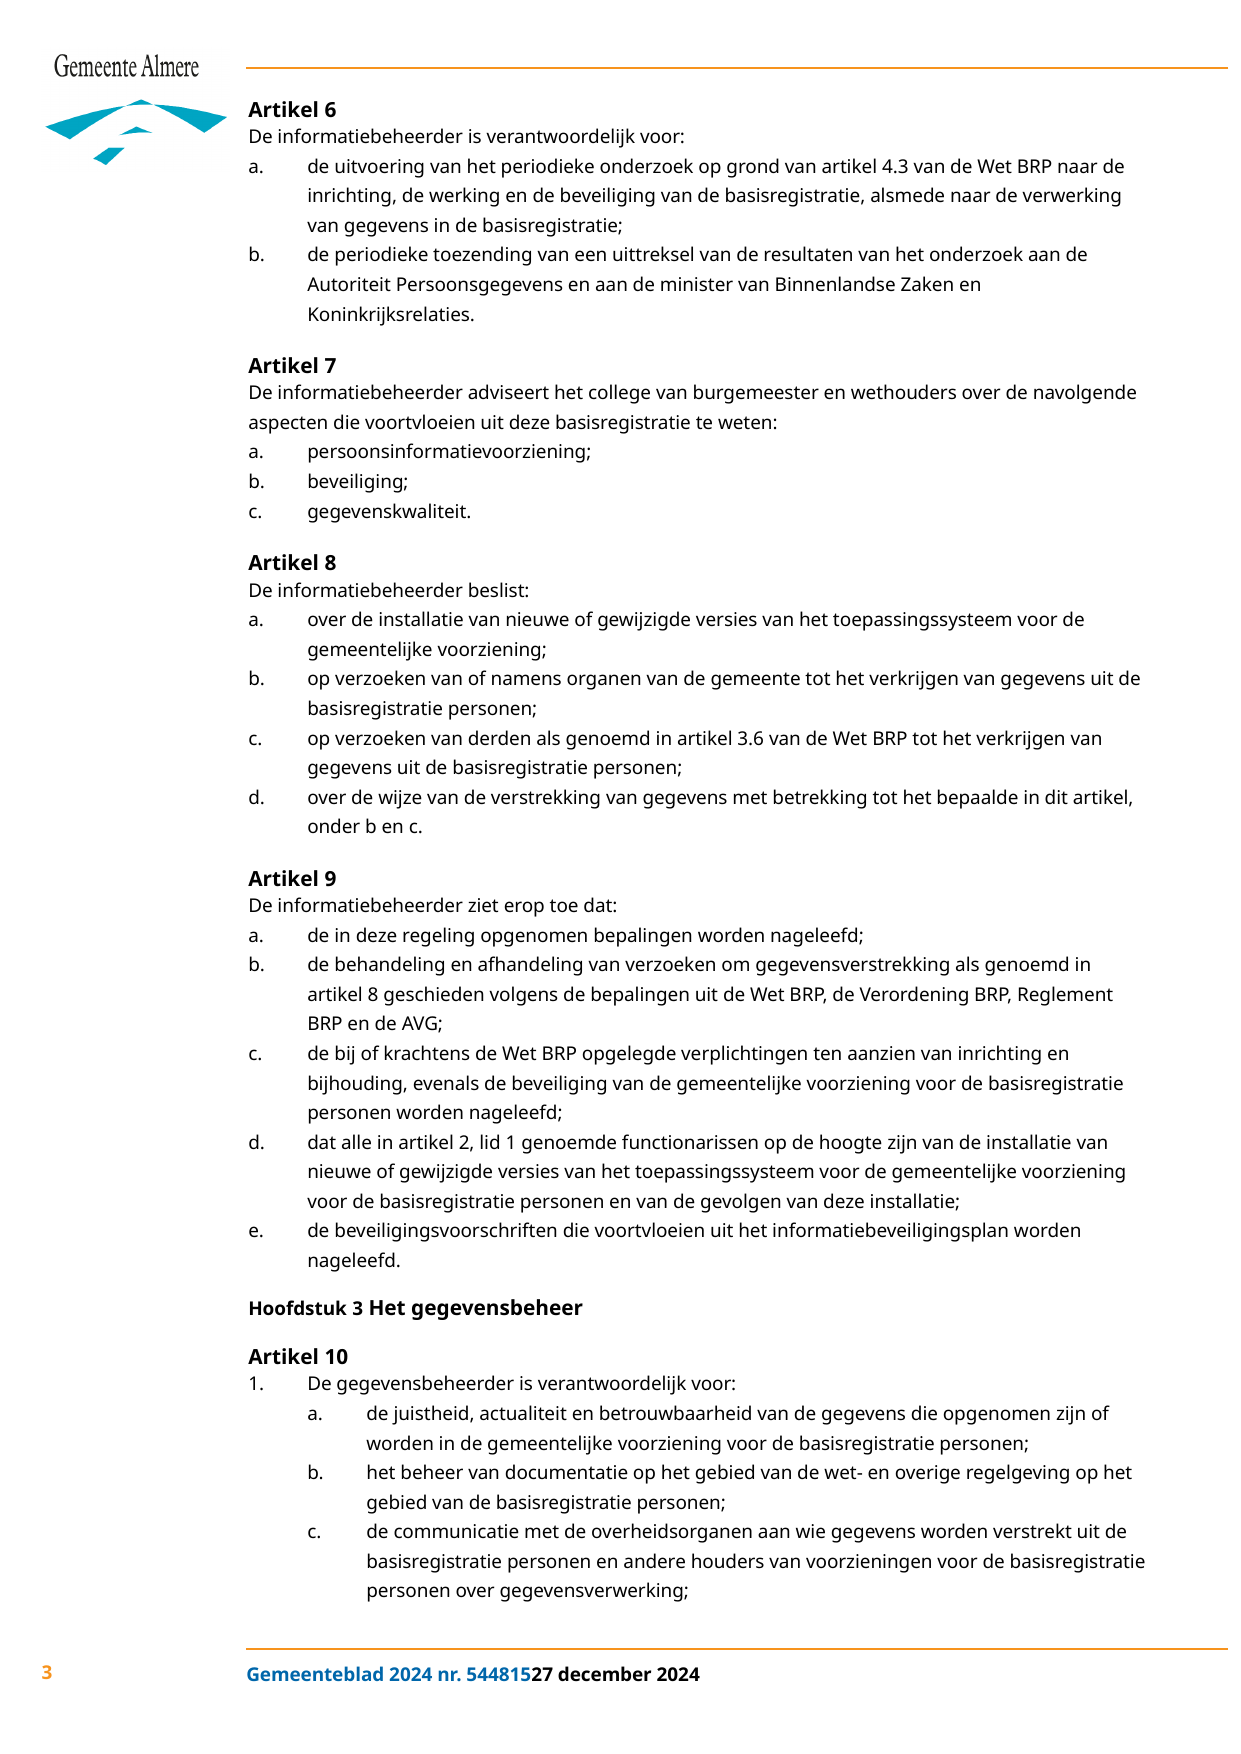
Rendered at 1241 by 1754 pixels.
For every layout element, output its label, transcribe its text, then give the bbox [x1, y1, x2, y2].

text De informatiebeheerder adviseert het college van burgemeester en wethouders over de navolgende aspecten die voortvloeien uit deze basisregistratie te weten: [248, 379, 1152, 435]
text Artikel 10 [248, 1342, 1152, 1371]
list dat alle in artikel 2, lid 1 genoemde functionarissen op de hoogte zijn van de installatie van nieuwe of gewijzigde versies van het toepassingssysteem voor de gemeentelijke voorziening voor de basisregistratie personen en van de gevolgen van deze installatie; [248, 1129, 1152, 1214]
list de periodieke toezending van een uittreksel van de resultaten van het onderzoek aan de Autoriteit Persoonsgegevens en aan de minister van Binnenlandse Zaken en Koninkrijksrelaties. [248, 242, 1152, 326]
list beveiliging; [248, 468, 1152, 494]
list de behandeling en afhandeling van verzoeken om gegevensverstrekking als genoemd in artikel 8 geschieden volgens de bepalingen uit de Wet BRP, de Verordening BRP, Reglement BRP en de AVG; [248, 951, 1152, 1036]
list de juistheid, actualiteit en betrouwbaarheid van de gegevens die opgenomen zijn of worden in de gemeentelijke voorziening voor de basisregistratie personen; [307, 1400, 1152, 1456]
text Hoofdstuk 3 Het gegevensbeheer [248, 1293, 1152, 1321]
text De informatiebeheerder is verantwoordelijk voor: [248, 123, 1152, 149]
text Artikel 7 [248, 351, 1152, 379]
list De gegevensbeheerder is verantwoordelijk voor: [248, 1371, 1152, 1396]
list de communicatie met de overheidsorganen aan wie gegevens worden verstrekt uit de basisregistratie personen en andere houders van voorzieningen voor de basisregistratie personen over gegevensverwerking; [307, 1518, 1152, 1603]
list de in deze regeling opgenomen bepalingen worden nageleefd; [248, 922, 1152, 948]
list het beheer van documentatie op het gebied van de wet- en overige regelgeving op het gebied van de basisregistratie personen; [307, 1459, 1152, 1515]
list gegevenskwaliteit. [248, 498, 1152, 524]
list op verzoeken van derden als genoemd in artikel 3.6 van de Wet BRP tot het verkrijgen van gegevens uit de basisregistratie personen; [248, 725, 1152, 780]
text Artikel 6 [248, 95, 1152, 123]
text Artikel 9 [248, 864, 1152, 892]
text De informatiebeheerder beslist: [248, 577, 1152, 602]
list persoonsinformatievoorziening; [248, 439, 1152, 464]
list de beveiligingsvoorschriften die voortvloeien uit het informatiebeveiligingsplan worden nageleefd. [248, 1218, 1152, 1273]
list de uitvoering van het periodieke onderzoek op grond van artikel 4.3 van de Wet BRP naar de inrichting, de werking en de beveiliging van de basisregistratie, alsmede naar de verwerking van gegevens in de basisregistratie; [248, 153, 1152, 238]
picture [41, 47, 231, 172]
text De informatiebeheerder ziet erop toe dat: [248, 892, 1152, 918]
list over de wijze van de verstrekking van gegevens met betrekking tot het bepaalde in dit artikel, onder b en c. [248, 784, 1152, 839]
list de bij of krachtens de Wet BRP opgelegde verplichtingen ten aanzien van inrichting en bijhouding, evenals de beveiliging van de gemeentelijke voorziening voor de basisregistratie personen worden nageleefd; [248, 1040, 1152, 1125]
list op verzoeken van of namens organen van de gemeente tot het verkrijgen van gegevens uit de basisregistratie personen; [248, 666, 1152, 721]
list over de installatie van nieuwe of gewijzigde versies van het toepassingssysteem voor de gemeentelijke voorziening; [248, 606, 1152, 662]
text Artikel 8 [248, 548, 1152, 577]
